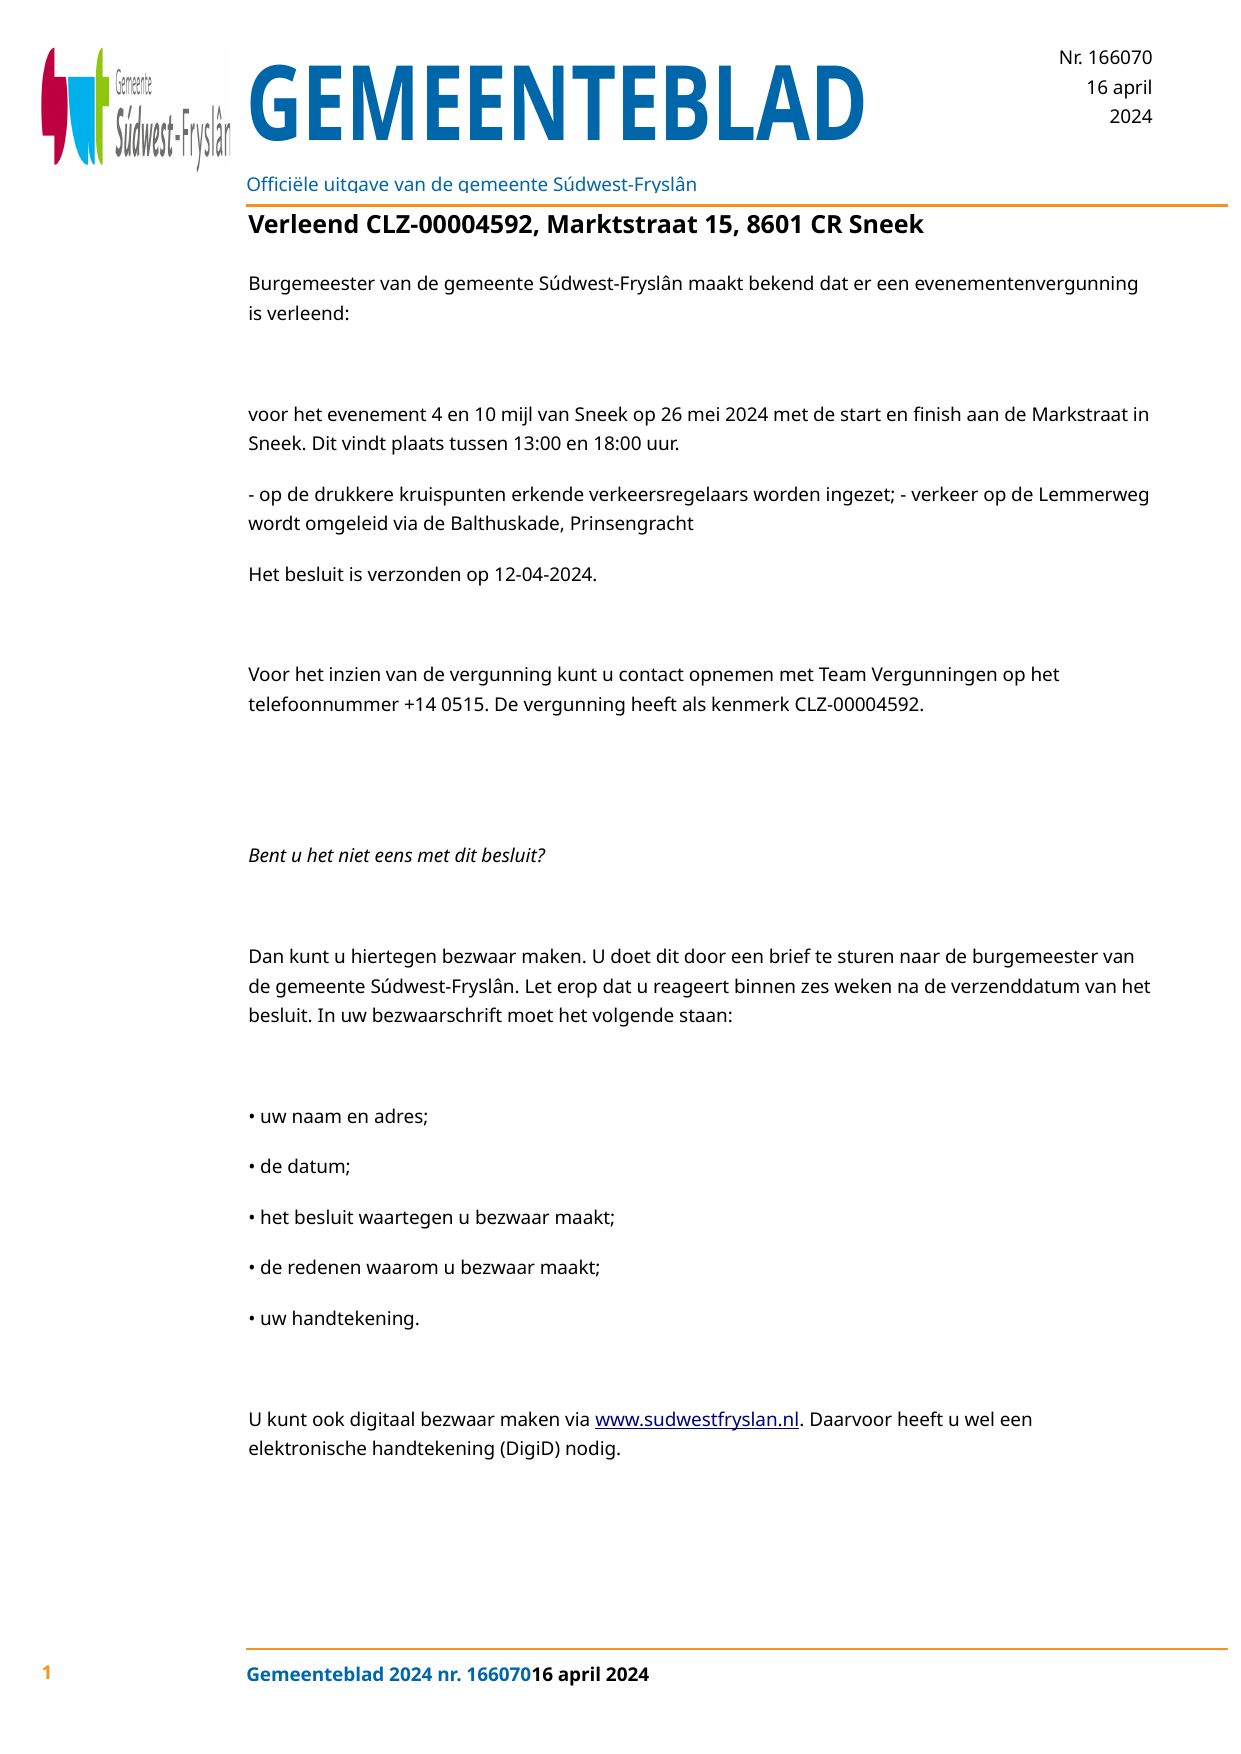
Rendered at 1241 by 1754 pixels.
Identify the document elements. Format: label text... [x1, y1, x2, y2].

text • het besluit waartegen u bezwaar maakt; [248, 1204, 1152, 1230]
picture [41, 47, 231, 172]
text Burgemeester van de gemeente Súdwest-Fryslân maakt bekend dat er een evenementenvergunning is verleend: [248, 270, 1152, 326]
text • de datum; [248, 1154, 1152, 1179]
text Dan kunt u hiertegen bezwaar maken. U doet dit door een brief te sturen naar de burgemeester van de gemeente Súdwest-Fryslân. Let erop dat u reageert binnen zes weken na de verzenddatum van het besluit. In uw bezwaarschrift moet het volgende staan: [248, 943, 1152, 1028]
text Het besluit is verzonden op 12-04-2024. [248, 561, 1152, 586]
text Bent u het niet eens met dit besluit? [248, 842, 1152, 868]
text voor het evenement 4 en 10 mijl van Sneek op 26 mei 2024 met de start en finish aan de Markstraat in Sneek. Dit vindt plaats tussen 13:00 en 18:00 uur. [248, 401, 1152, 456]
text U kunt ook digitaal bezwaar maken via www.sudwestfryslan.nl. Daarvoor heeft u wel een elektronische handtekening (DigiD) nodig. [248, 1406, 1152, 1461]
text • uw handtekening. [248, 1305, 1152, 1331]
text - op de drukkere kruispunten erkende verkeersregelaars worden ingezet; - verkeer op de Lemmerweg wordt omgeleid via de Balthuskade, Prinsengracht [248, 481, 1152, 536]
text • uw naam en adres; [248, 1103, 1152, 1129]
text Voor het inzien van de vergunning kunt u contact opnemen met Team Vergunningen op het telefoonnummer +14 0515. De vergunning heeft als kenmerk CLZ-00004592. [248, 662, 1152, 717]
text • de redenen waarom u bezwaar maakt; [248, 1254, 1152, 1280]
text Verleend CLZ-00004592, Marktstraat 15, 8601 CR Sneek [248, 207, 1152, 241]
